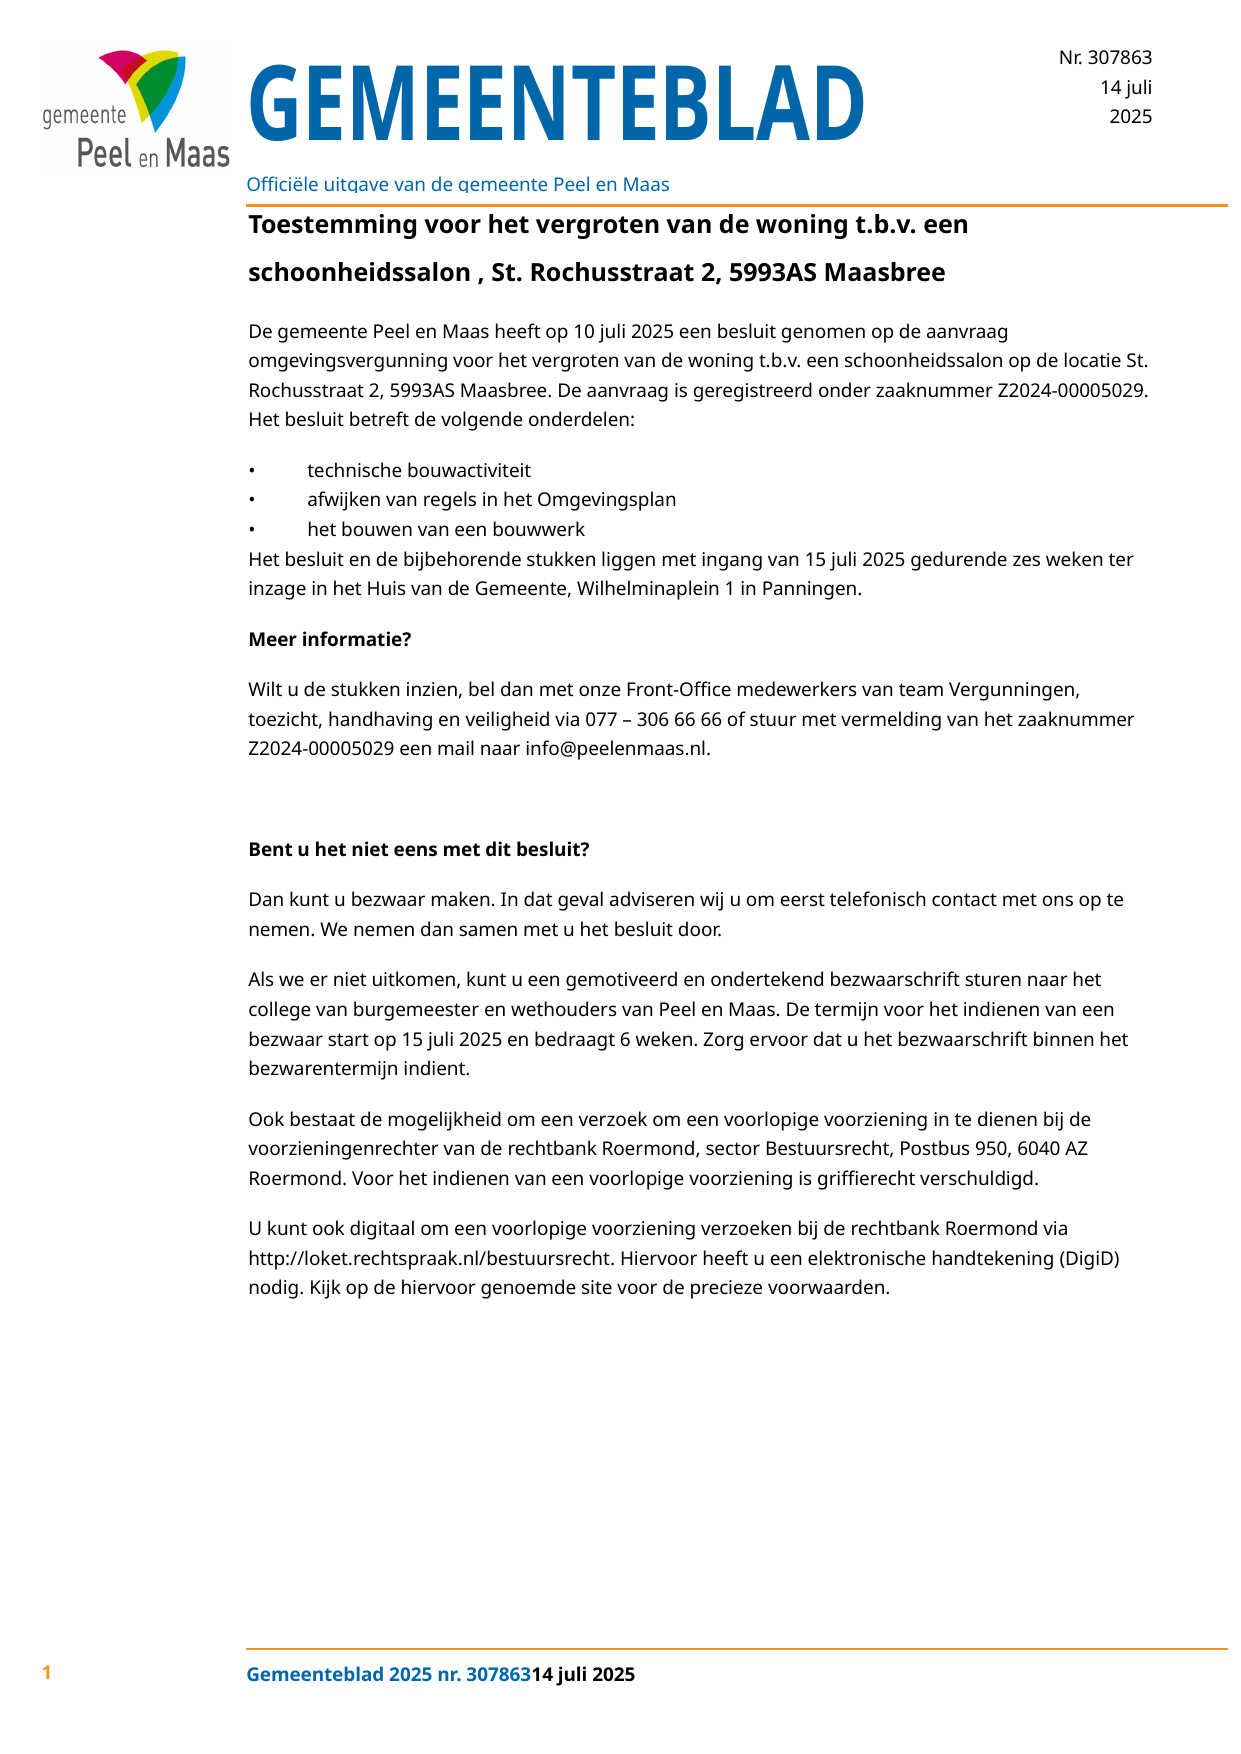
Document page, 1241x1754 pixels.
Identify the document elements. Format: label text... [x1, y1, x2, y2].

text Ook bestaat de mogelijkheid om een verzoek om een voorlopige voorziening in te dienen bij de voorzieningenrechter van de rechtbank Roermond, sector Bestuursrecht, Postbus 950, 6040 AZ Roermond. Voor het indienen van een voorlopige voorziening is griffierecht verschuldigd. [248, 1106, 1152, 1191]
text Het besluit en de bijbehorende stukken liggen met ingang van 15 juli 2025 gedurende zes weken ter inzage in het Huis van de Gemeente, Wilhelminaplein 1 in Panningen. [248, 546, 1152, 601]
text Wilt u de stukken inzien, bel dan met onze Front-Office medewerkers van team Vergunningen, toezicht, handhaving en veiligheid via 077 – 306 66 66 of stuur met vermelding van het zaaknummer Z2024-00005029 een mail naar info@peelenmaas.nl. [248, 676, 1152, 761]
text De gemeente Peel en Maas heeft op 10 juli 2025 een besluit genomen op de aanvraag omgevingsvergunning voor het vergroten van de woning t.b.v. een schoonheidssalon op de locatie St. Rochusstraat 2, 5993AS Maasbree. De aanvraag is geregistreerd onder zaaknummer Z2024-00005029. Het besluit betreft de volgende onderdelen: [248, 318, 1152, 432]
picture [41, 47, 231, 172]
text Als we er niet uitkomen, kunt u een gemotiveerd en ondertekend bezwaarschrift sturen naar het college van burgemeester en wethouders van Peel en Maas. De termijn voor het indienen van een bezwaar start op 15 juli 2025 en bedraagt 6 weken. Zorg ervoor dat u het bezwaarschrift binnen het bezwarentermijn indient. [248, 967, 1152, 1081]
list het bouwen van een bouwwerk [248, 516, 1152, 542]
text Meer informatie? [248, 626, 1152, 652]
text U kunt ook digitaal om een voorlopige voorziening verzoeken bij de rechtbank Roermond via http://loket.rechtspraak.nl/bestuursrecht. Hiervoor heeft u een elektronische handtekening (DigiD) nodig. Kijk op de hiervoor genoemde site voor de precieze voorwaarden. [248, 1215, 1152, 1300]
text Dan kunt u bezwaar maken. In dat geval adviseren wij u om eerst telefonisch contact met ons op te nemen. We nemen dan samen met u het besluit door. [248, 887, 1152, 942]
text Toestemming voor het vergroten van de woning t.b.v. een schoonheidssalon , St. Rochusstraat 2, 5993AS Maasbree [248, 207, 1152, 288]
list technische bouwactiviteit [248, 457, 1152, 483]
text Bent u het niet eens met dit besluit? [248, 836, 1152, 862]
list afwijken van regels in het Omgevingsplan [248, 487, 1152, 512]
